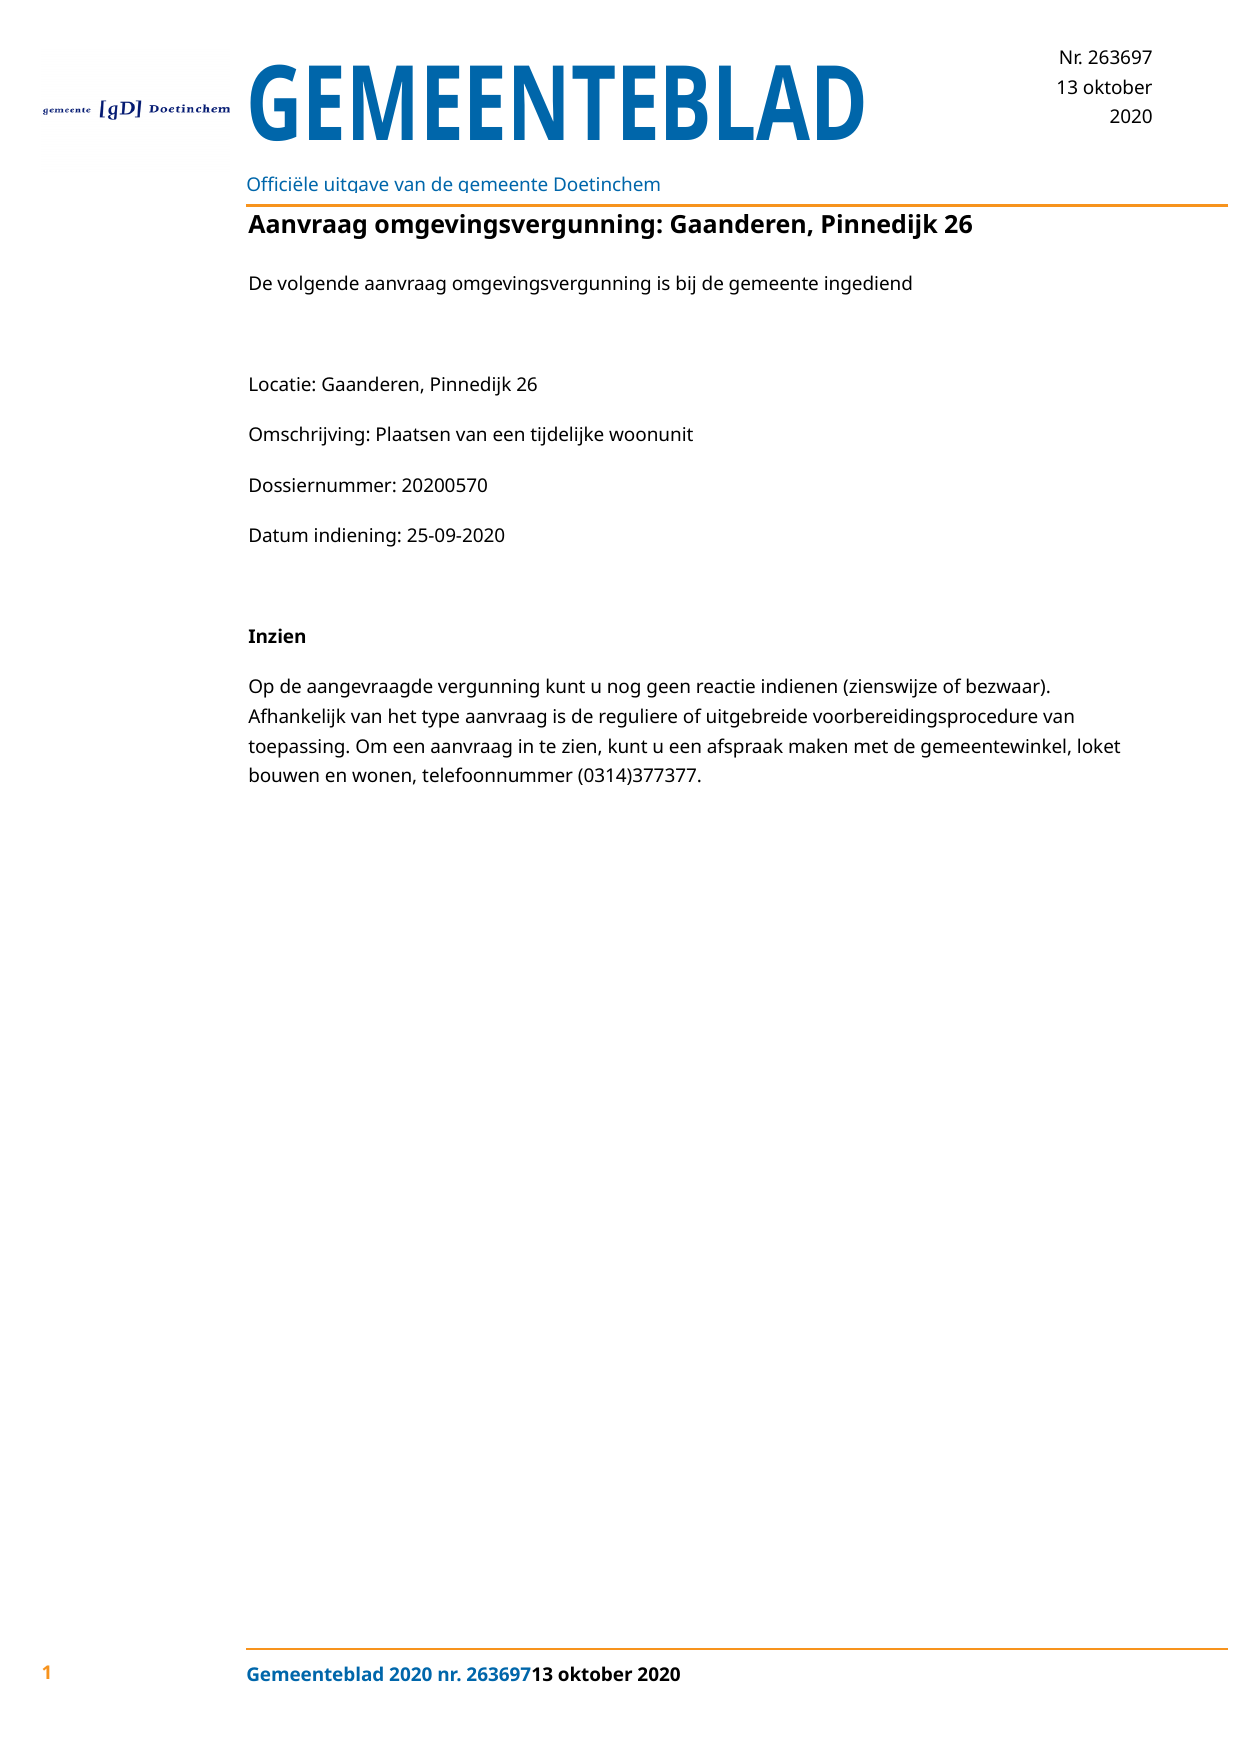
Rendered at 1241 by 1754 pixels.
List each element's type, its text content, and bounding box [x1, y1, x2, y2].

text Aanvraag omgevingsvergunning: Gaanderen, Pinnedijk 26 [248, 207, 1152, 241]
text Inzien [248, 623, 1152, 649]
text Omschrijving: Plaatsen van een tijdelijke woonunit [248, 422, 1152, 447]
text Datum indiening: 25-09-2020 [248, 522, 1152, 548]
text Dossiernummer: 20200570 [248, 472, 1152, 498]
text Op de aangevraagde vergunning kunt u nog geen reactie indienen (zienswijze of bezwaar). Afhankelijk van het type aanvraag is de reguliere of uitgebreide voorbereidingsprocedure van toepassing. Om een aanvraag in te zien, kunt u een afspraak maken met de gemeentewinkel, loket bouwen en wonen, telefoonnummer (0314)377377. [248, 674, 1152, 788]
text Locatie: Gaanderen, Pinnedijk 26 [248, 371, 1152, 397]
text De volgende aanvraag omgevingsvergunning is bij de gemeente ingediend [248, 270, 1152, 296]
picture [41, 47, 231, 172]
